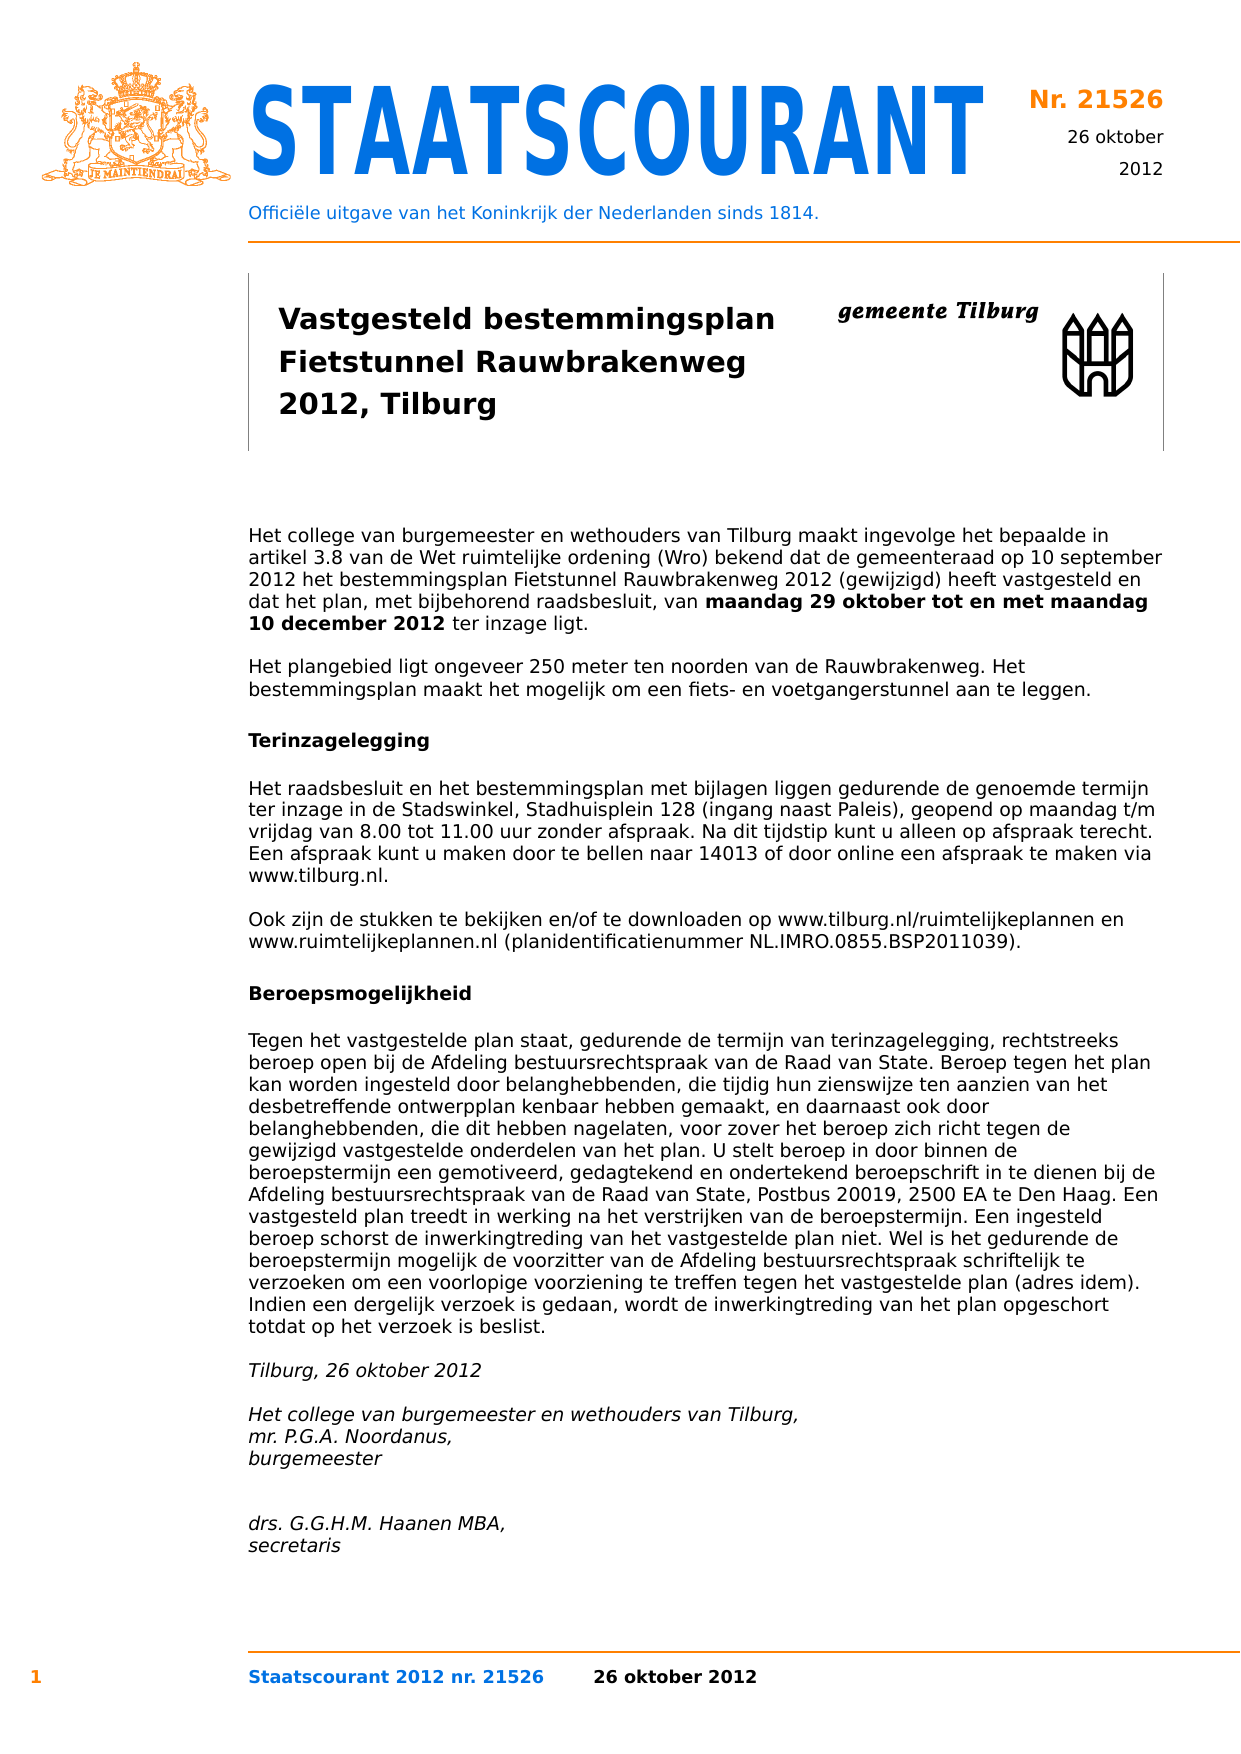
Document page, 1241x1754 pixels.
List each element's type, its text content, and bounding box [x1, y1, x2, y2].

subtitle Beroepsmogelijkheid [248, 983, 1163, 1005]
text Tilburg, 26 oktober 2012 [248, 1360, 1163, 1382]
text Het college van burgemeester en wethouders van Tilburg maakt ingevolge het bepaalde in artikel 3.8 van de Wet ruimtelijke ordening (Wro) bekend dat de gemeenteraad op 10 september 2012 het bestemmingsplan Fietstunnel Rauwbrakenweg 2012 (gewijzigd) heeft vastgesteld en dat het plan, met bijbehorend raadsbesluit, van maandag 29 oktober tot en met maandag 10 december 2012 ter inzage ligt. [248, 525, 1163, 634]
picture [838, 302, 1134, 397]
text Het plangebied ligt ongeveer 250 meter ten noorden van de Rauwbrakenweg. Het bestemmingsplan maakt het mogelijk om een fiets- en voetgangerstunnel aan te leggen. [248, 656, 1163, 700]
table_cell Officiële uitgave van het Koninkrijk der Nederlanden sinds 1814. [248, 203, 1240, 241]
table_cell 26 oktober [998, 121, 1240, 153]
table_header STAATSCOURANT [248, 62, 998, 203]
text Het college van burgemeester en wethouders van Tilburg, mr. P.G.A. Noordanus, burgemeester [248, 1403, 1163, 1469]
text Tegen het vastgestelde plan staat, gedurende de termijn van terinzagelegging, rechtstreeks beroep open bij de Afdeling bestuursrechtspraak van de Raad van State. Beroep tegen het plan kan worden ingesteld door belanghebbenden, die tijdig hun zienswijze ten aanzien van het desbetreffende ontwerpplan kenbaar hebben gemaakt, en daarnaast ook door belanghebbenden, die dit hebben nagelaten, voor zover het beroep zich richt tegen de gewijzigd vastgestelde onderdelen van het plan. U stelt beroep in door binnen de beroepstermijn een gemotiveerd, gedagtekend en ondertekend beroepschrift in te dienen bij de Afdeling bestuursrechtspraak van de Raad van State, Postbus 20019, 2500 EA te Den Haag. Een vastgesteld plan treedt in werking na het verstrijken van de beroepstermijn. Een ingesteld beroep schorst de inwerkingtreding van het vastgestelde plan niet. Wel is het gedurende de beroepstermijn mogelijk de voorzitter van de Afdeling bestuursrechtspraak schriftelijk te verzoeken om een voorlopige voorziening te treffen tegen het vastgestelde plan (adres idem). Indien een dergelijk verzoek is gedaan, wordt de inwerkingtreding van het plan opgeschort totdat op het verzoek is beslist. [248, 1030, 1163, 1338]
subtitle Terinzagelegging [248, 730, 1163, 752]
text Het raadsbesluit en het bestemmingsplan met bijlagen liggen gedurende de genoemde termijn ter inzage in de Stadswinkel, Stadhuisplein 128 (ingang naast Paleis), geopend op maandag t/m vrijdag van 8.00 tot 11.00 uur zonder afspraak. Na dit tijdstip kunt u alleen op afspraak terecht. Een afspraak kunt u maken door te bellen naar 14013 of door online een afspraak te maken via www.tilburg.nl. [248, 777, 1163, 887]
table_header Nr. 21526 [998, 62, 1240, 121]
text Ook zijn de stukken te bekijken en/of te downloaden op www.tilburg.nl/ruimtelijkeplannen en www.ruimtelijkeplannen.nl (planidentificatienummer NL.IMRO.0855.BSP2011039). [248, 909, 1163, 953]
table_header [25, 62, 248, 241]
table_cell 2012 [998, 153, 1240, 203]
text drs. G.G.H.M. Haanen MBA, secretaris [248, 1491, 1163, 1557]
subtitle Vastgesteld bestemmingsplan Fietstunnel Rauwbrakenweg 2012, Tilburg [249, 273, 1163, 451]
picture [41, 62, 231, 186]
